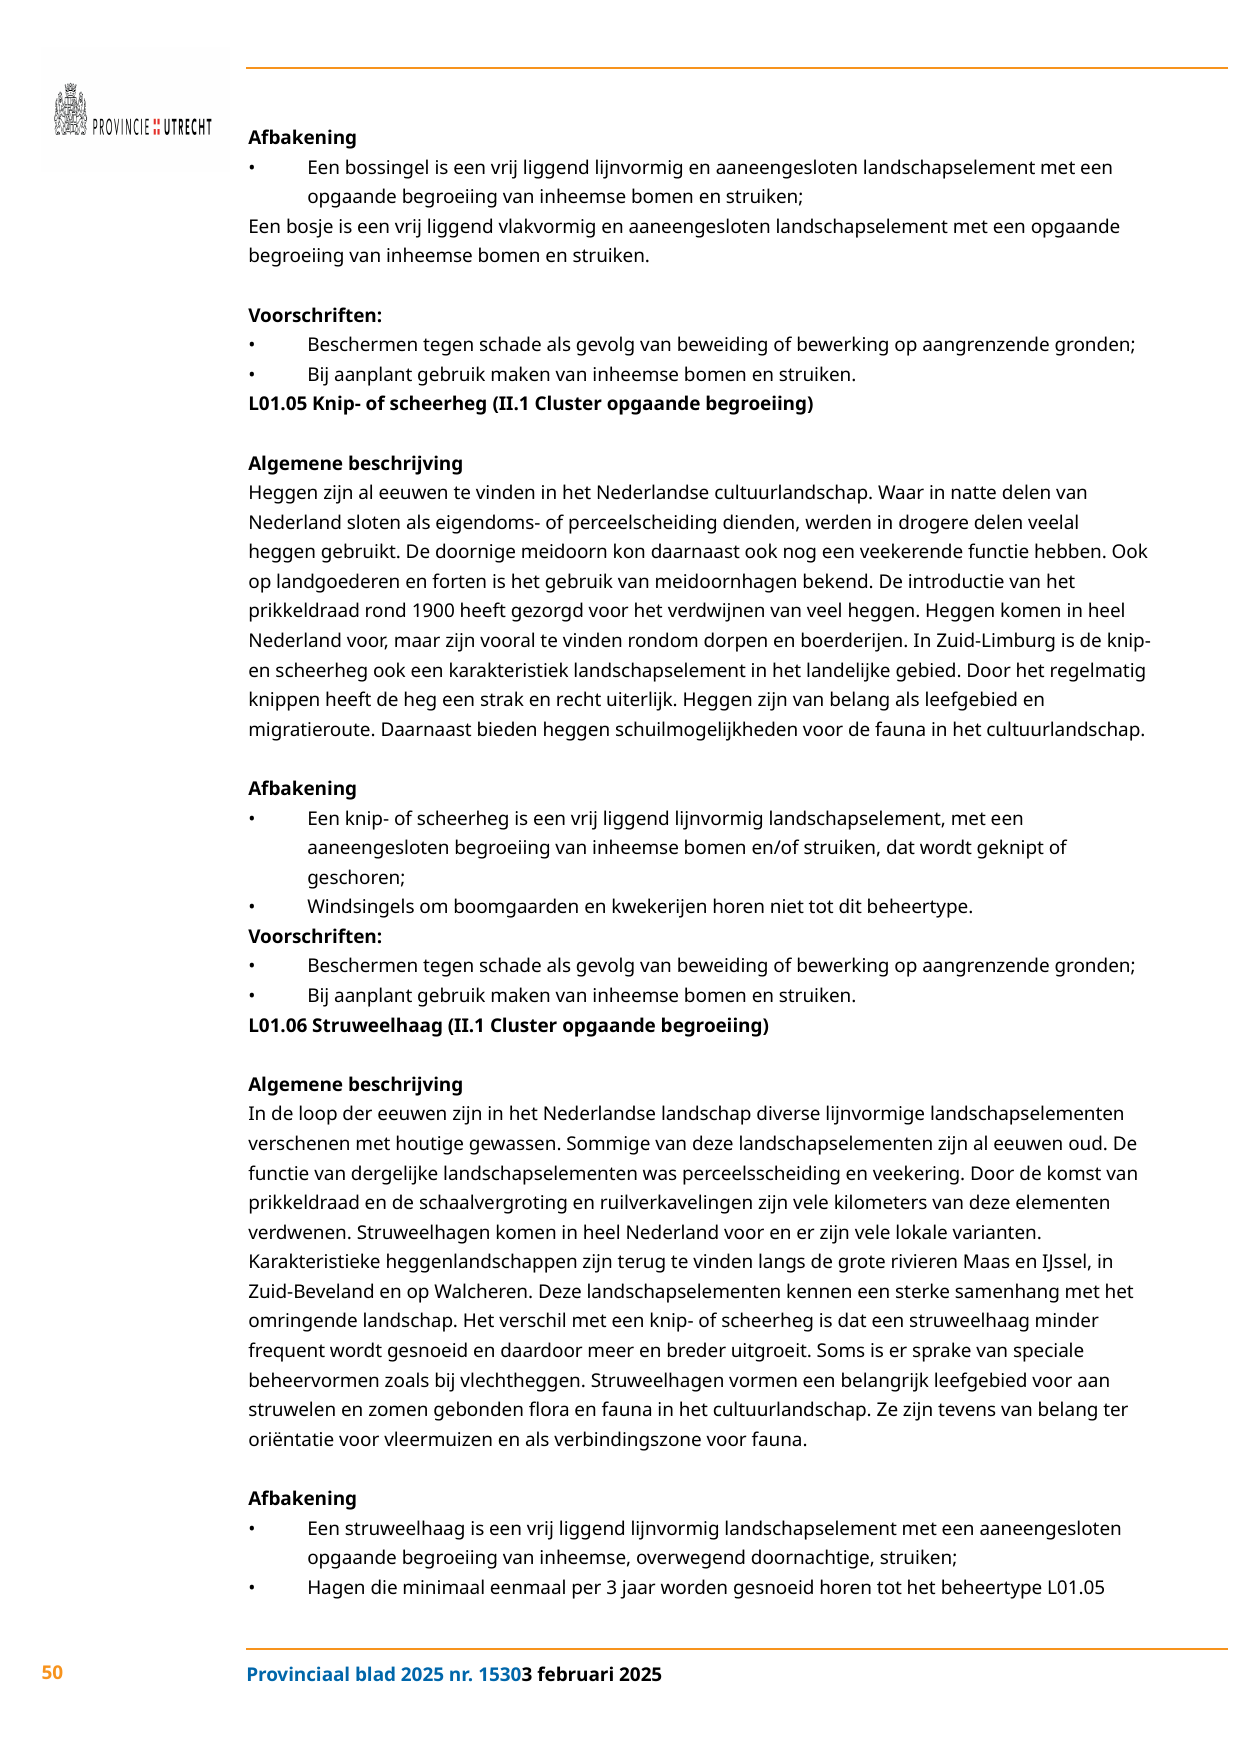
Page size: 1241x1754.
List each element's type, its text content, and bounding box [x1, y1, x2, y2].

text Heggen zijn al eeuwen te vinden in het Nederlandse cultuurlandschap. Waar in natte delen van Nederland sloten als eigendoms- of perceelscheiding dienden, werden in drogere delen veelal heggen gebruikt. De doornige meidoorn kon daarnaast ook nog een veekerende functie hebben. Ook op landgoederen en forten is het gebruik van meidoornhagen bekend. De introductie van het prikkeldraad rond 1900 heeft gezorgd voor het verdwijnen van veel heggen. Heggen komen in heel Nederland voor, maar zijn vooral te vinden rondom dorpen en boerderijen. In Zuid-Limburg is de knip- en scheerheg ook een karakteristiek landschapselement in het landelijke gebied. Door het regelmatig knippen heeft de heg een strak en recht uiterlijk. Heggen zijn van belang als leefgebied en migratieroute. Daarnaast bieden heggen schuilmogelijkheden voor de fauna in het cultuurlandschap. [248, 479, 1152, 742]
list Bij aanplant gebruik maken van inheemse bomen en struiken. [248, 361, 1152, 387]
list Een knip- of scheerheg is een vrij liggend lijnvormig landschapselement, met een aaneengesloten begroeiing van inheemse bomen en/of struiken, dat wordt geknipt of geschoren; [248, 805, 1152, 890]
list Een struweelhaag is een vrij liggend lijnvormig landschapselement met een aaneengesloten opgaande begroeiing van inheemse, overwegend doornachtige, struiken; [248, 1515, 1152, 1570]
picture [41, 47, 231, 172]
text Algemene beschrijving [248, 450, 1152, 476]
text Voorschriften: [248, 302, 1152, 328]
text Afbakening [248, 775, 1152, 801]
text L01.06 Struweelhaag (II.1 Cluster opgaande begroeiing) [248, 1012, 1152, 1038]
list Windsingels om boomgaarden en kwekerijen horen niet tot dit beheertype. [248, 893, 1152, 919]
list Beschermen tegen schade als gevolg van beweiding of bewerking op aangrenzende gronden; [248, 331, 1152, 357]
list Bij aanplant gebruik maken van inheemse bomen en struiken. [248, 982, 1152, 1008]
text Afbakening [248, 1485, 1152, 1511]
list Een bossingel is een vrij liggend lijnvormig en aaneengesloten landschapselement met een opgaande begroeiing van inheemse bomen en struiken; [248, 154, 1152, 209]
list Beschermen tegen schade als gevolg van beweiding of bewerking op aangrenzende gronden; [248, 953, 1152, 978]
text L01.05 Knip- of scheerheg (II.1 Cluster opgaande begroeiing) [248, 391, 1152, 416]
text Een bosje is een vrij liggend vlakvormig en aaneengesloten landschapselement met een opgaande begroeiing van inheemse bomen en struiken. [248, 213, 1152, 268]
text Afbakening [248, 124, 1152, 150]
text Voorschriften: [248, 923, 1152, 949]
text Algemene beschrijving [248, 1071, 1152, 1097]
text In de loop der eeuwen zijn in het Nederlandse landschap diverse lijnvormige landschapselementen verschenen met houtige gewassen. Sommige van deze landschapselementen zijn al eeuwen oud. De functie van dergelijke landschapselementen was perceelsscheiding en veekering. Door de komst van prikkeldraad en de schaalvergroting en ruilverkavelingen zijn vele kilometers van deze elementen verdwenen. Struweelhagen komen in heel Nederland voor en er zijn vele lokale varianten. Karakteristieke heggenlandschappen zijn terug te vinden langs de grote rivieren Maas en IJssel, in Zuid-Beveland en op Walcheren. Deze landschapselementen kennen een sterke samenhang met het omringende landschap. Het verschil met een knip- of scheerheg is dat een struweelhaag minder frequent wordt gesnoeid en daardoor meer en breder uitgroeit. Soms is er sprake van speciale beheervormen zoals bij vlechtheggen. Struweelhagen vormen een belangrijk leefgebied voor aan struwelen en zomen gebonden flora en fauna in het cultuurlandschap. Ze zijn tevens van belang ter oriëntatie voor vleermuizen en als verbindingszone voor fauna. [248, 1101, 1152, 1452]
list Hagen die minimaal eenmaal per 3 jaar worden gesnoeid horen tot het beheertype L01.05 [248, 1574, 1152, 1600]
